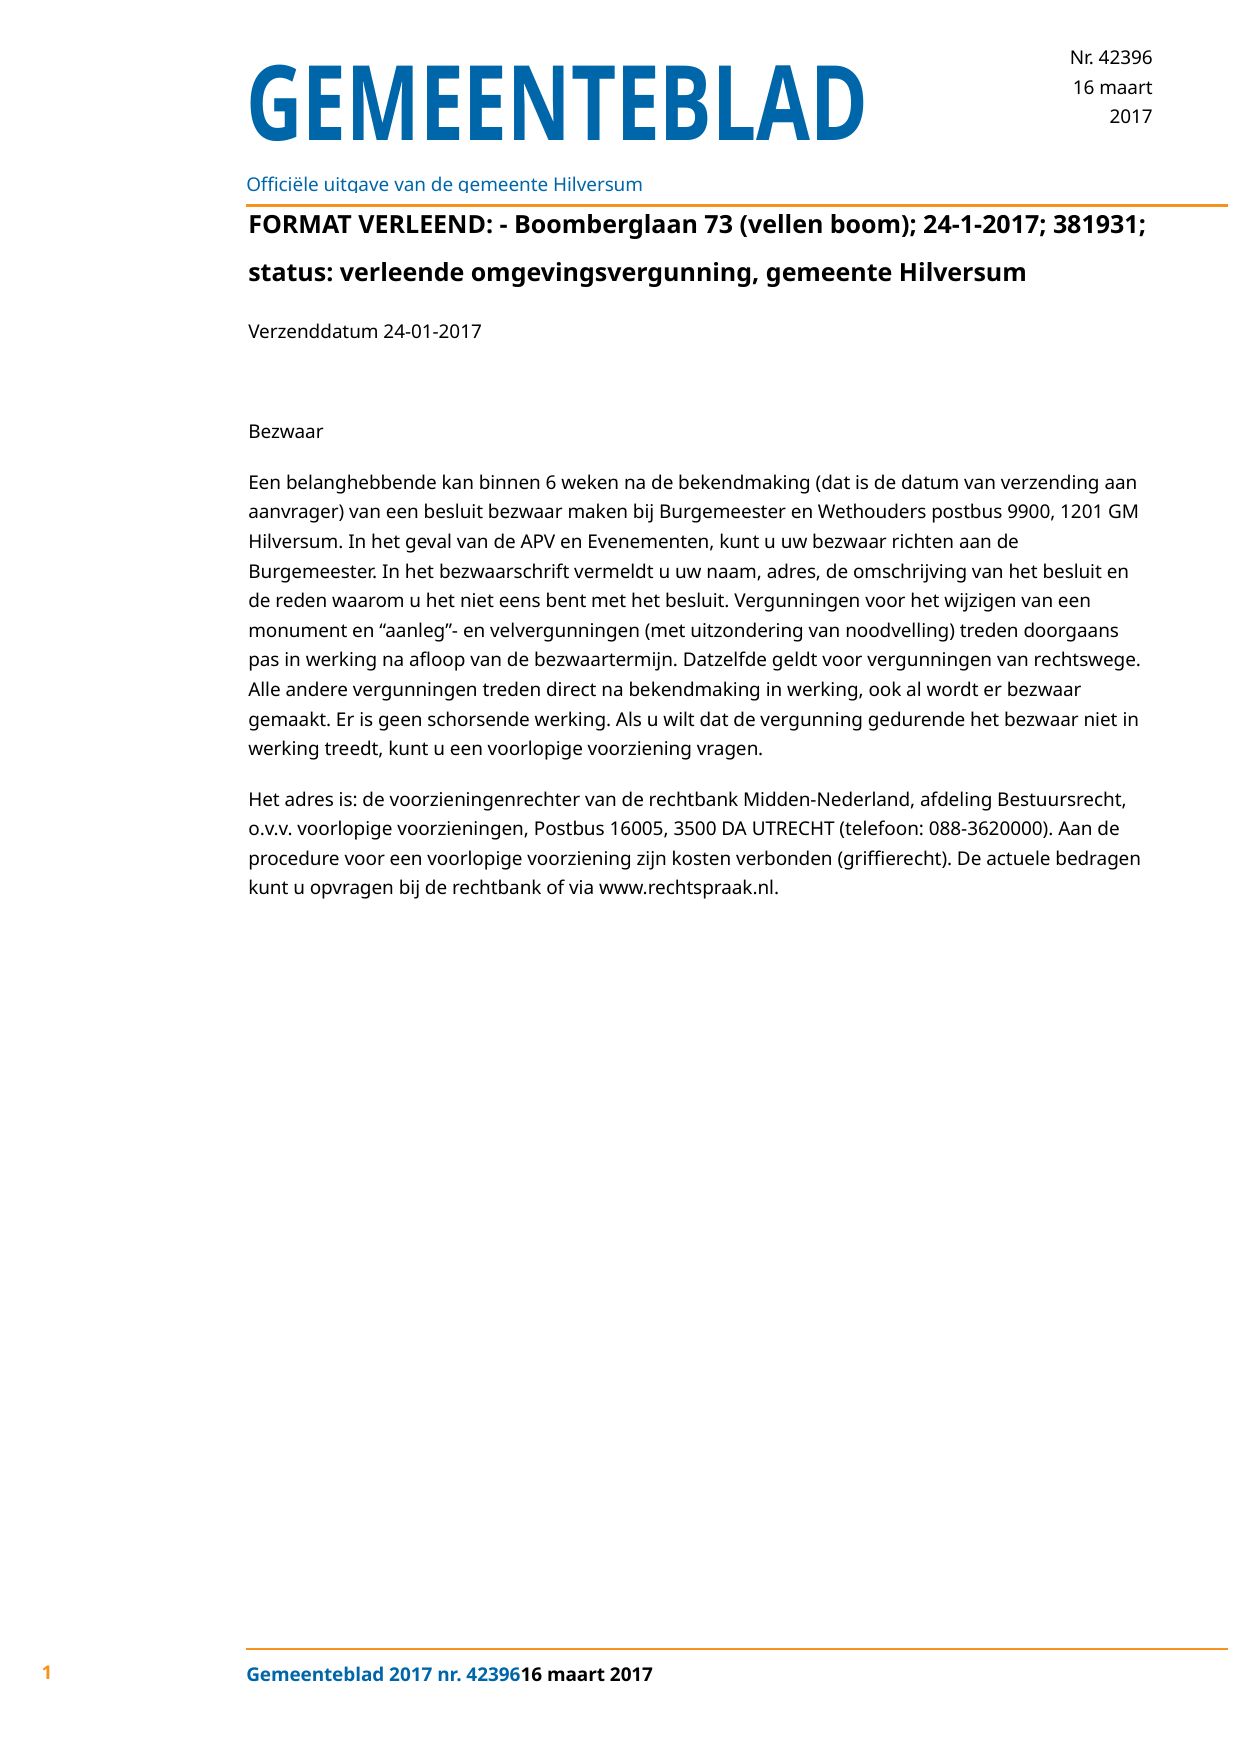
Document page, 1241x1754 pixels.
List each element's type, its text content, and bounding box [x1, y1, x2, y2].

text Bezwaar [248, 419, 1152, 444]
text Verzenddatum 24-01-2017 [248, 318, 1152, 344]
text Een belanghebbende kan binnen 6 weken na de bekendmaking (dat is de datum van verzending aan aanvrager) van een besluit bezwaar maken bij Burgemeester en Wethouders postbus 9900, 1201 GM Hilversum. In het geval van de APV en Evenementen, kunt u uw bezwaar richten aan de Burgemeester. In het bezwaarschrift vermeldt u uw naam, adres, de omschrijving van het besluit en de reden waarom u het niet eens bent met het besluit. Vergunningen voor het wijzigen van een monument en “aanleg”- en velvergunningen (met uitzondering van noodvelling) treden doorgaans pas in werking na afloop van de bezwaartermijn. Datzelfde geldt voor vergunningen van rechtswege. Alle andere vergunningen treden direct na bekendmaking in werking, ook al wordt er bezwaar gemaakt. Er is geen schorsende werking. Als u wilt dat de vergunning gedurende het bezwaar niet in werking treedt, kunt u een voorlopige voorziening vragen. [248, 469, 1152, 761]
text FORMAT VERLEEND: - Boomberglaan 73 (vellen boom); 24-1-2017; 381931; status: verleende omgevingsvergunning, gemeente Hilversum [248, 207, 1152, 288]
picture [41, 47, 231, 172]
text Het adres is: de voorzieningenrechter van de rechtbank Midden-Nederland, afdeling Bestuursrecht, o.v.v. voorlopige voorzieningen, Postbus 16005, 3500 DA UTRECHT (telefoon: 088-3620000). Aan de procedure voor een voorlopige voorziening zijn kosten verbonden (griffierecht). De actuele bedragen kunt u opvragen bij de rechtbank of via www.rechtspraak.nl. [248, 786, 1152, 900]
